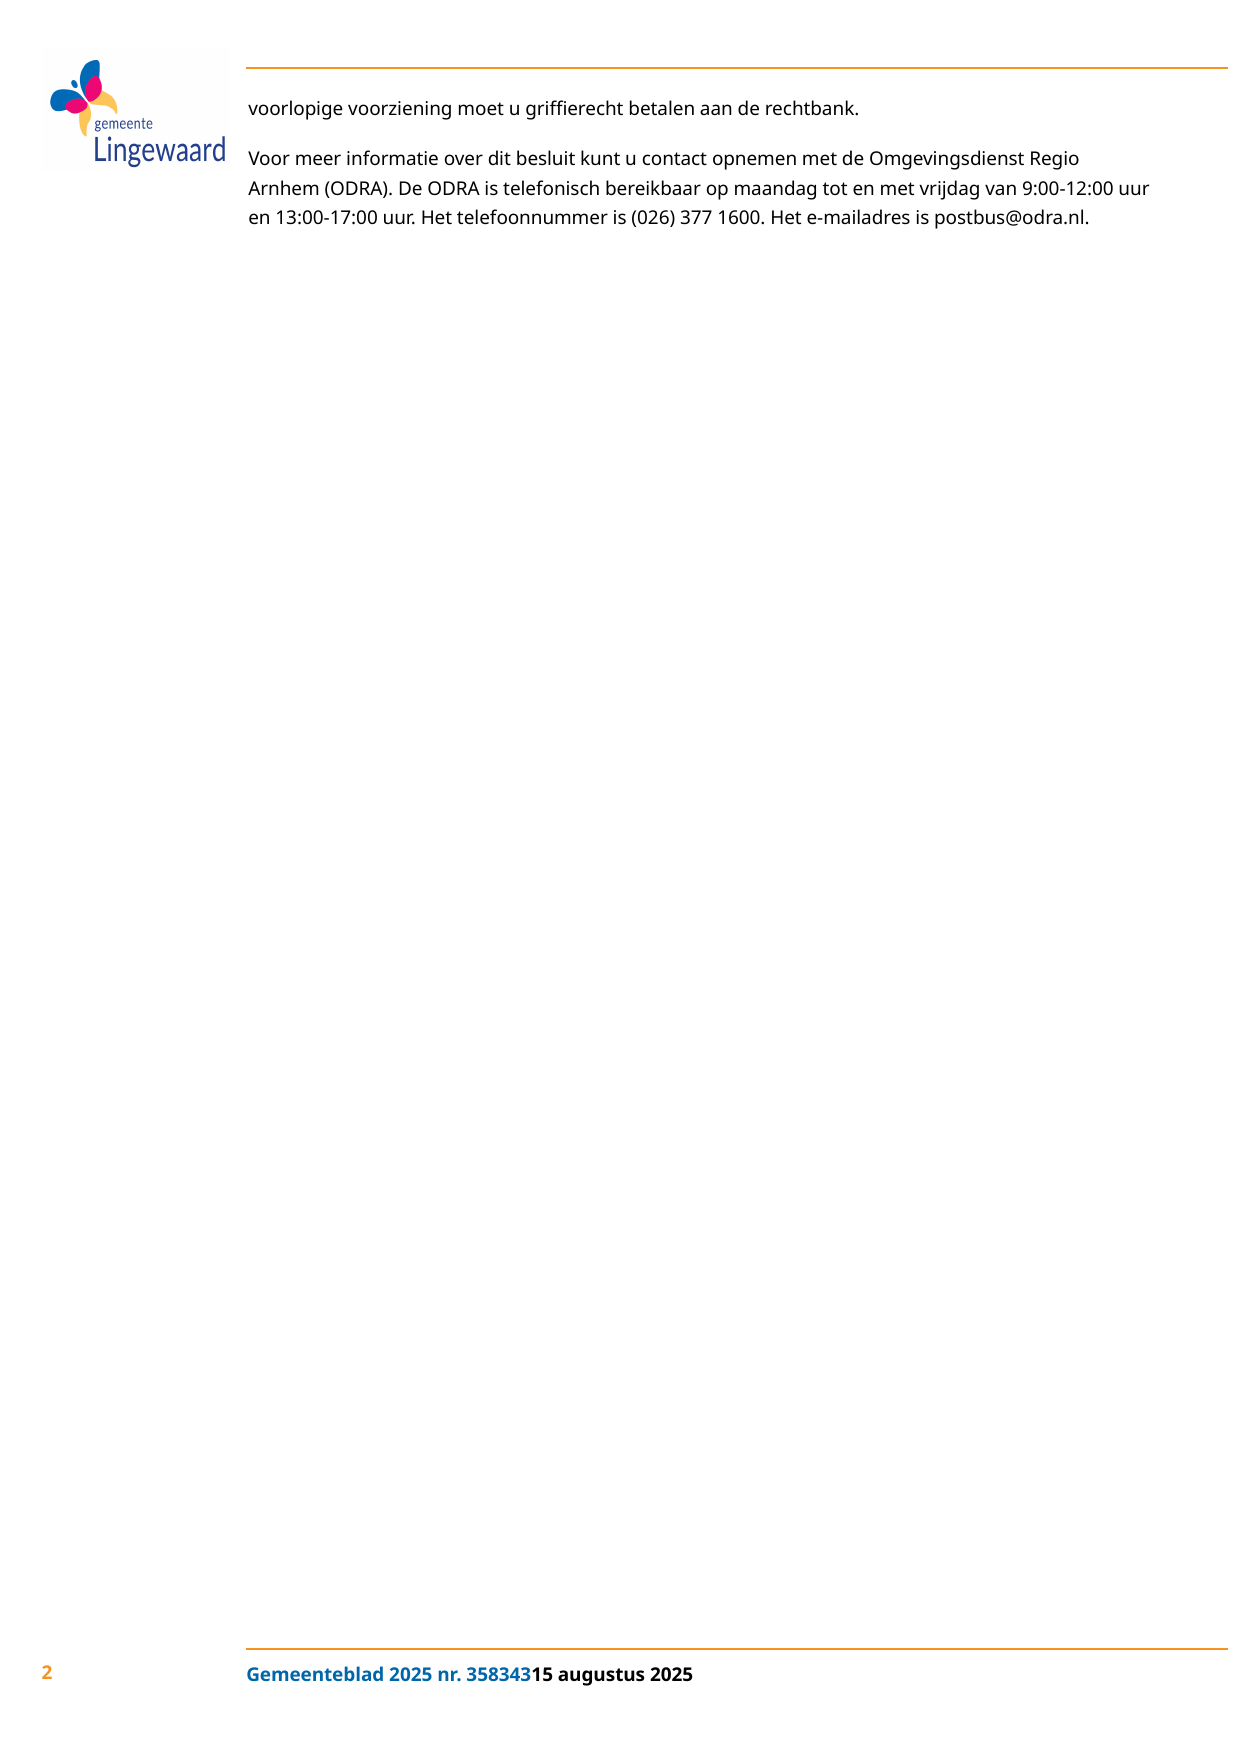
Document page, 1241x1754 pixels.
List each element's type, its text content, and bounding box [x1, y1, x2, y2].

picture [41, 47, 231, 172]
text Voor meer informatie over dit besluit kunt u contact opnemen met de Omgevingsdienst Regio Arnhem (ODRA). De ODRA is telefonisch bereikbaar op maandag tot en met vrijdag van 9:00-12:00 uur en 13:00-17:00 uur. Het telefoonnummer is (026) 377 1600. Het e-mailadres is postbus@odra.nl. [248, 145, 1152, 230]
text voorlopige voorziening moet u griffierecht betalen aan de rechtbank. [248, 95, 1152, 121]
